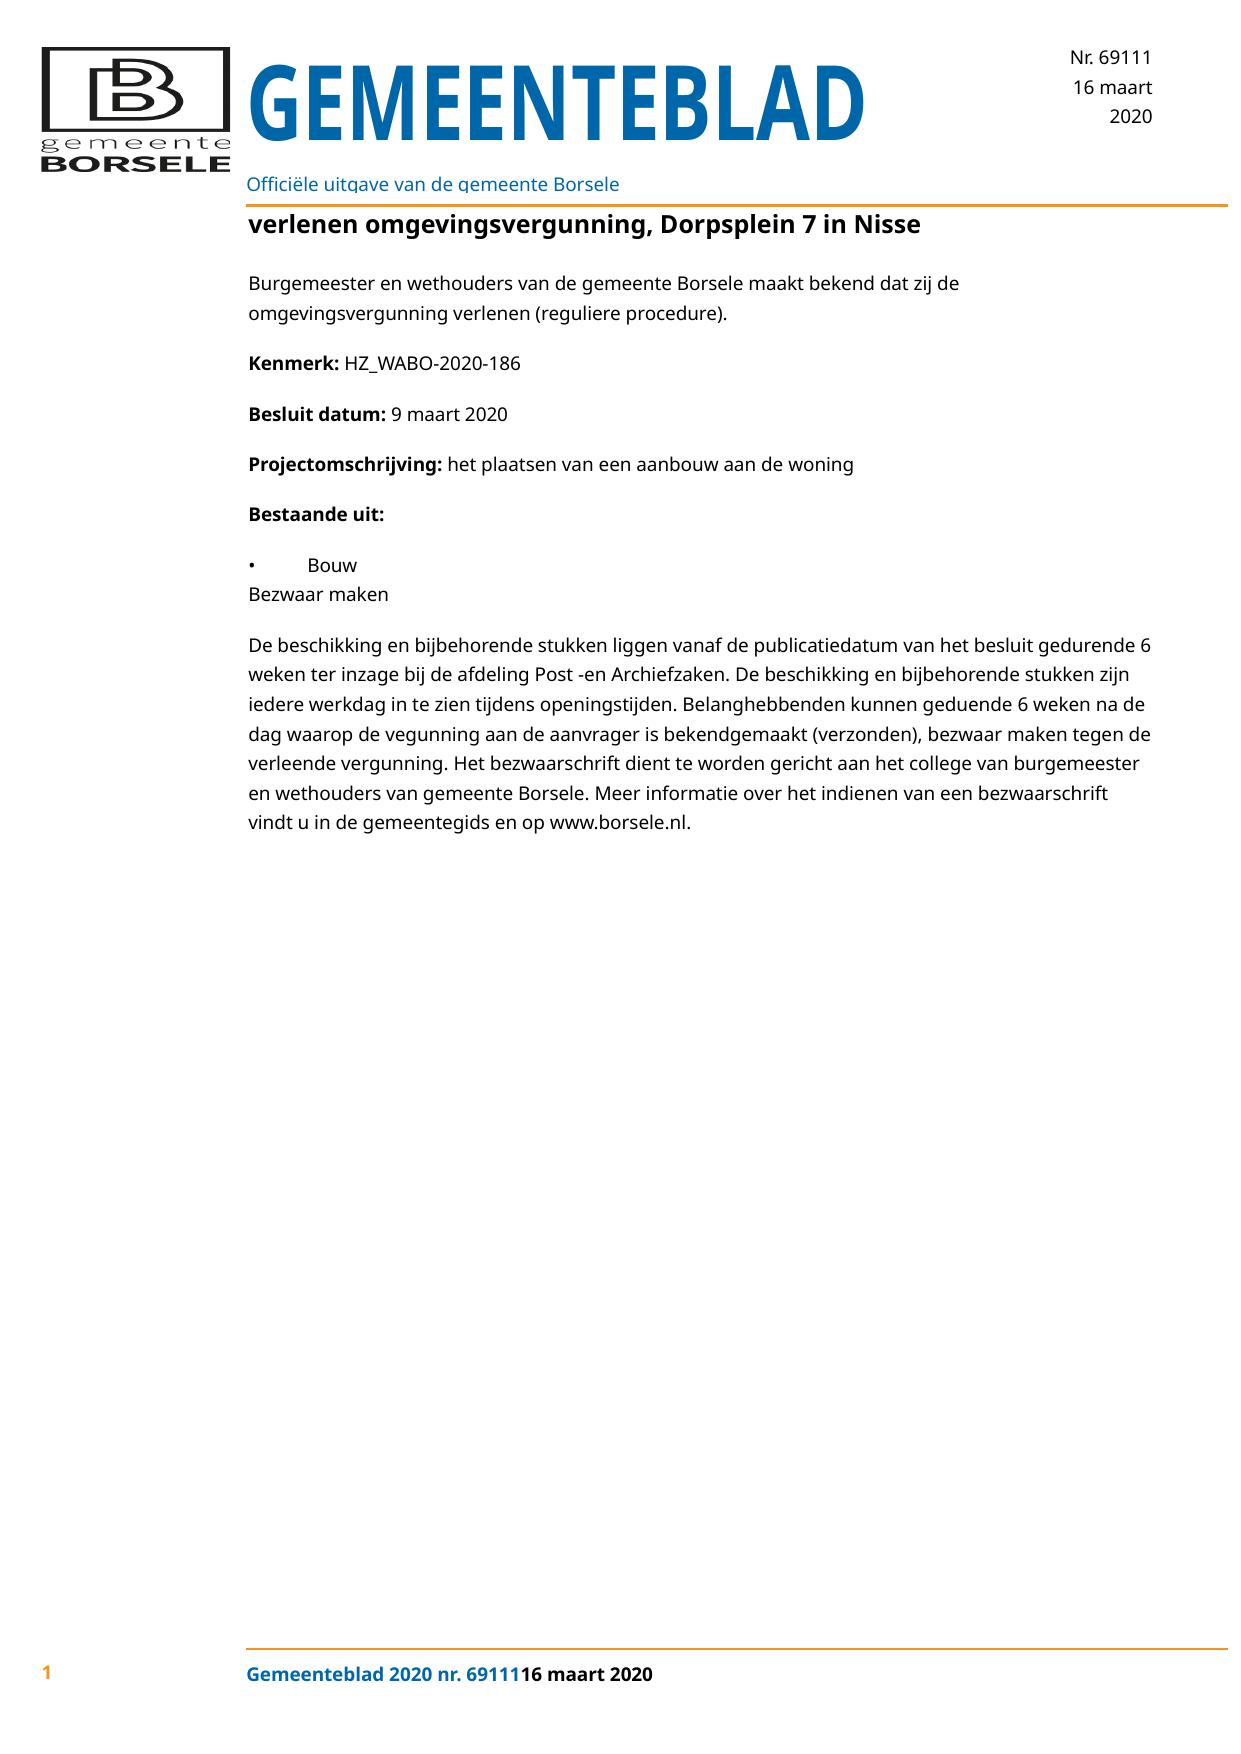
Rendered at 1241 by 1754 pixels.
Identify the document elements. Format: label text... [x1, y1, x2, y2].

text Bestaande uit: [248, 502, 1152, 527]
text verlenen omgevingsvergunning, Dorpsplein 7 in Nisse [248, 207, 1152, 241]
list Bouw [248, 552, 1152, 578]
text De beschikking en bijbehorende stukken liggen vanaf de publicatiedatum van het besluit gedurende 6 weken ter inzage bij de afdeling Post -en Archiefzaken. De beschikking en bijbehorende stukken zijn iedere werkdag in te zien tijdens openingstijden. Belanghebbenden kunnen geduende 6 weken na de dag waarop de vegunning aan de aanvrager is bekendgemaakt (verzonden), bezwaar maken tegen de verleende vergunning. Het bezwaarschrift dient te worden gericht aan het college van burgemeester en wethouders van gemeente Borsele. Meer informatie over het indienen van een bezwaarschrift vindt u in de gemeentegids en op www.borsele.nl. [248, 632, 1152, 835]
text Bezwaar maken [248, 582, 1152, 607]
text Kenmerk: HZ_WABO-2020-186 [248, 350, 1152, 376]
text Burgemeester en wethouders van de gemeente Borsele maakt bekend dat zij de omgevingsvergunning verlenen (reguliere procedure). [248, 270, 1152, 326]
text Besluit datum: 9 maart 2020 [248, 401, 1152, 426]
text Projectomschrijving: het plaatsen van een aanbouw aan de woning [248, 451, 1152, 477]
picture [41, 47, 231, 172]
